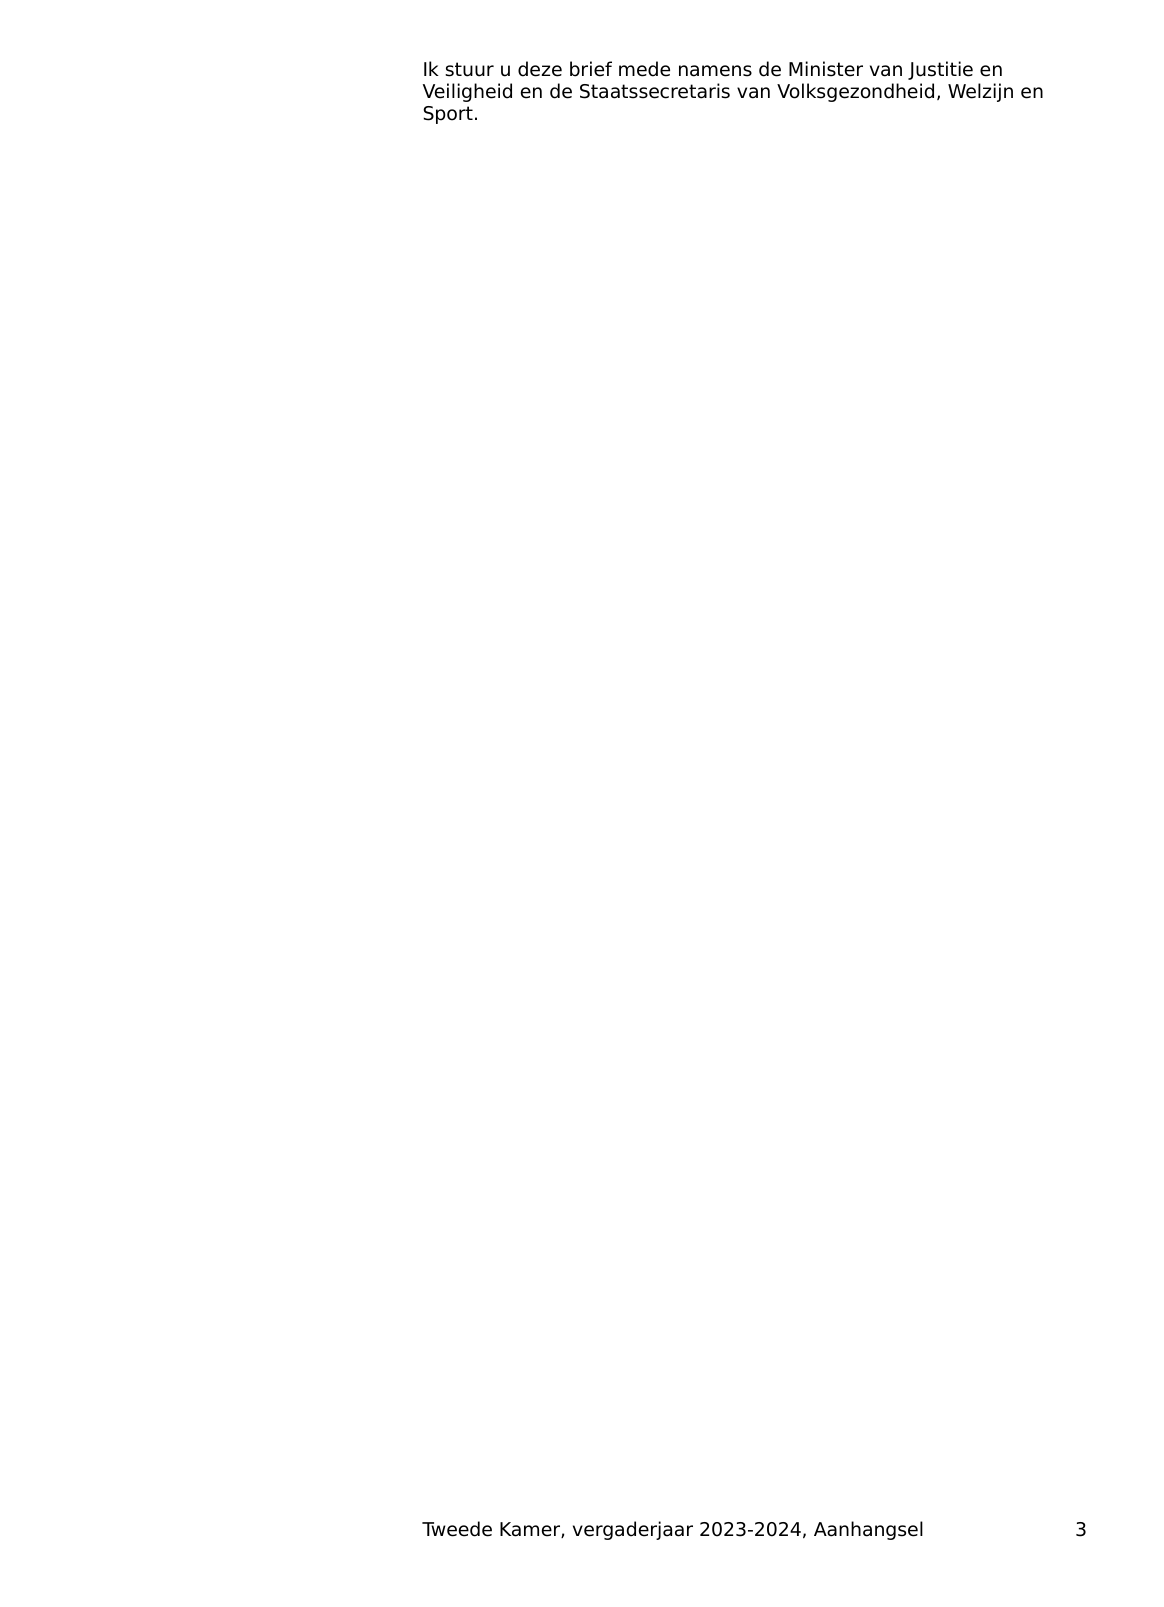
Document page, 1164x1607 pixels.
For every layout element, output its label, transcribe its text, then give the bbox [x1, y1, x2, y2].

text Ik stuur u deze brief mede namens de Minister van Justitie en Veiligheid en de Staatssecretaris van Volksgezondheid, Welzijn en Sport. [422, 59, 1087, 125]
